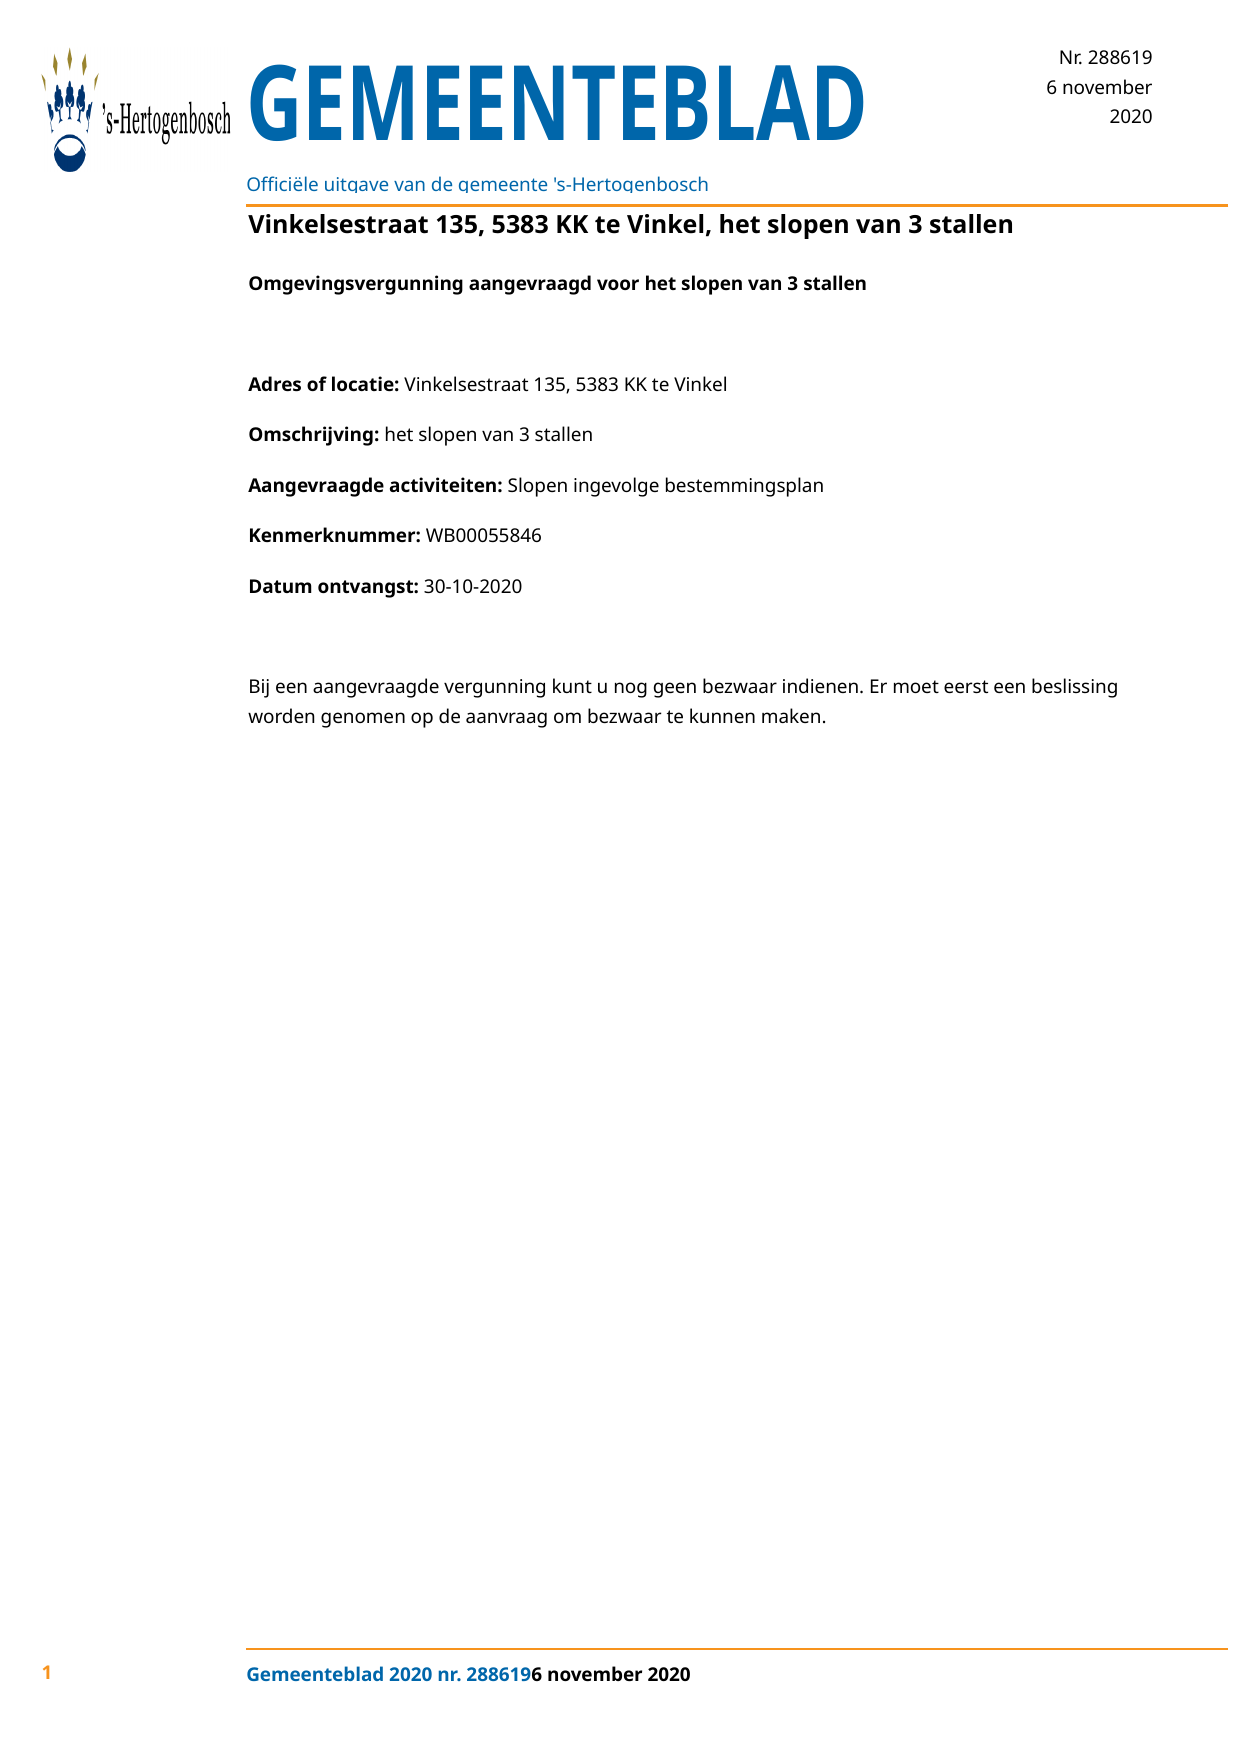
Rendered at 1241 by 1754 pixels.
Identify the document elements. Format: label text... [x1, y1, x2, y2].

picture [41, 47, 231, 172]
text Datum ontvangst: 30-10-2020 [248, 573, 1152, 598]
text Bij een aangevraagde vergunning kunt u nog geen bezwaar indienen. Er moet eerst een beslissing worden genomen op de aanvraag om bezwaar te kunnen maken. [248, 674, 1152, 729]
text Omschrijving: het slopen van 3 stallen [248, 422, 1152, 447]
text Kenmerknummer: WB00055846 [248, 522, 1152, 548]
text Adres of locatie: Vinkelsestraat 135, 5383 KK te Vinkel [248, 371, 1152, 397]
text Vinkelsestraat 135, 5383 KK te Vinkel, het slopen van 3 stallen [248, 207, 1152, 241]
text Omgevingsvergunning aangevraagd voor het slopen van 3 stallen [248, 270, 1152, 296]
text Aangevraagde activiteiten: Slopen ingevolge bestemmingsplan [248, 472, 1152, 498]
